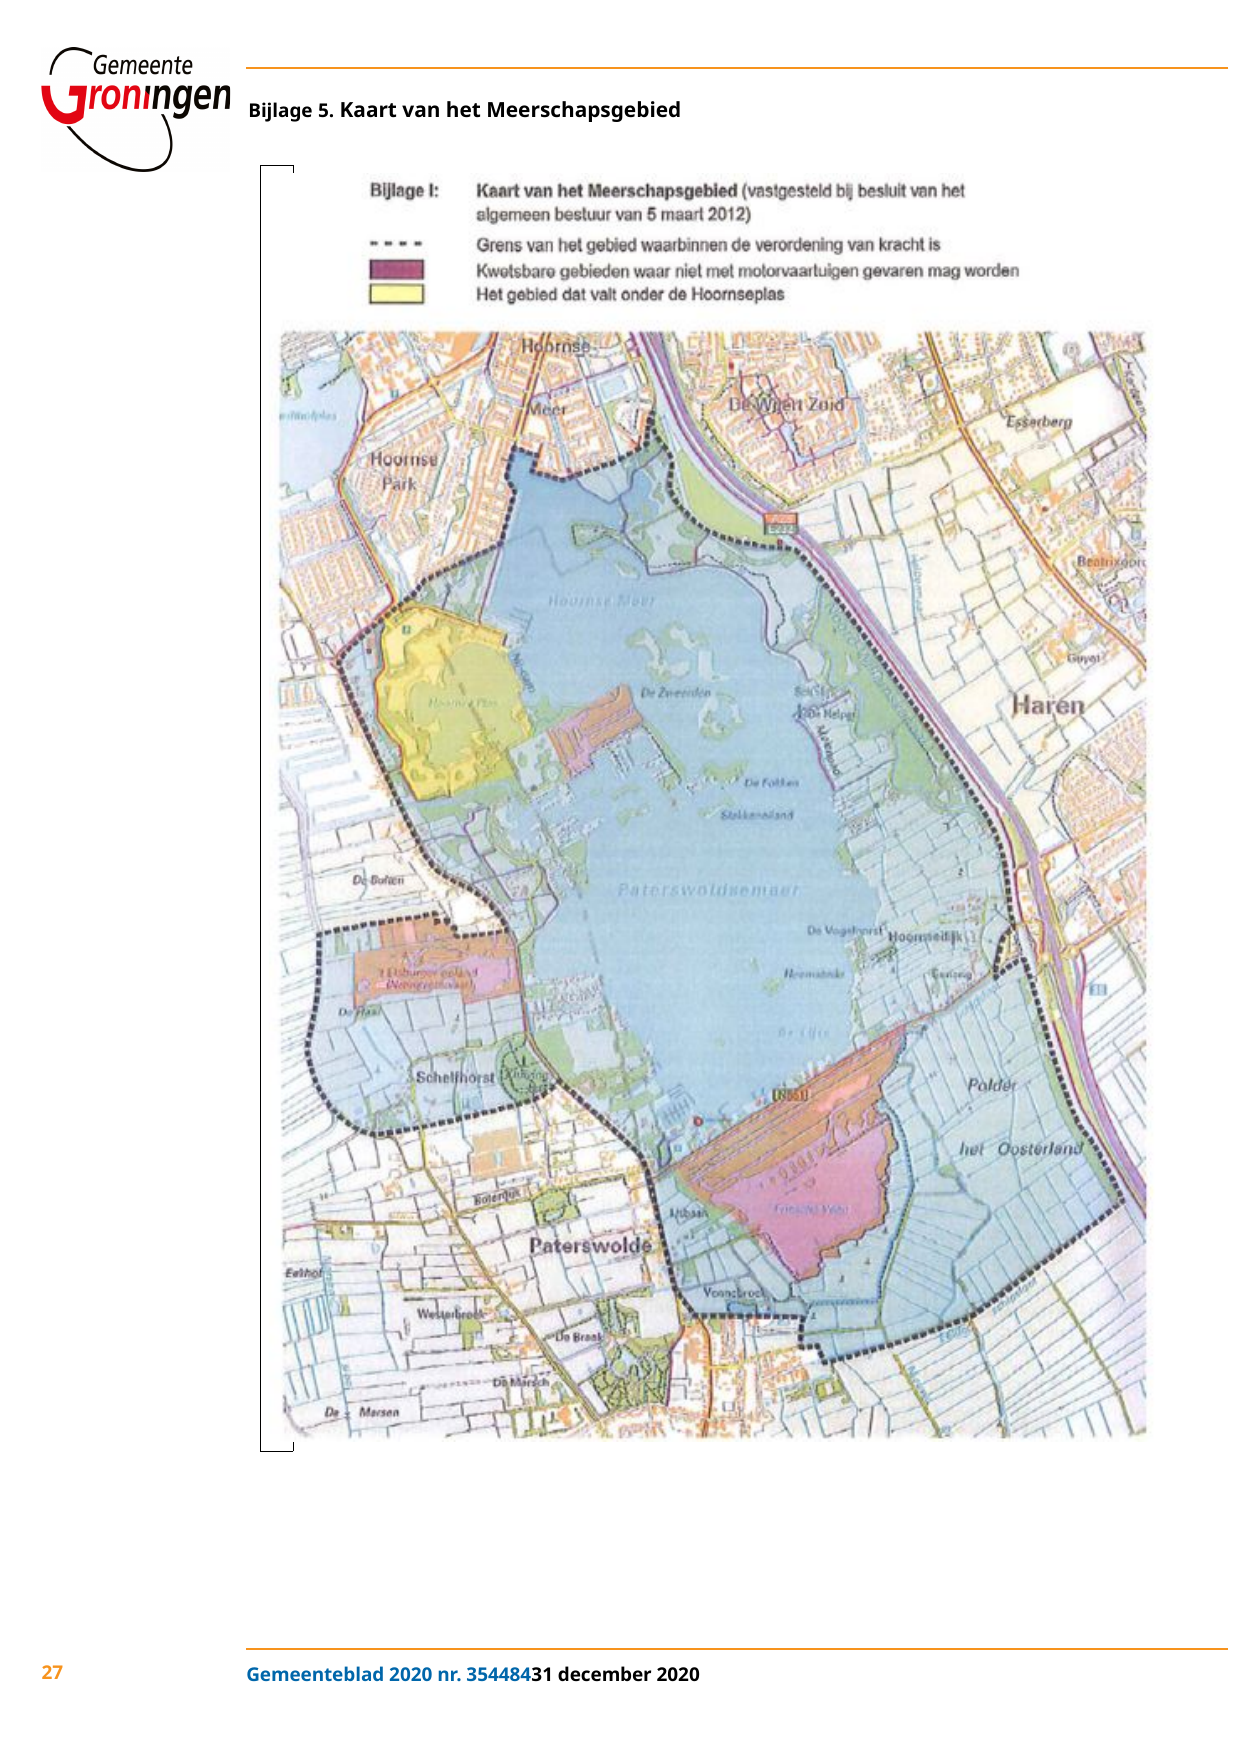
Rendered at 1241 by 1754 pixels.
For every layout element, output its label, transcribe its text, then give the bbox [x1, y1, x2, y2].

picture [268, 173, 1155, 1442]
text Bijlage 5. Kaart van het Meerschapsgebied [248, 95, 1152, 123]
picture [41, 47, 231, 172]
